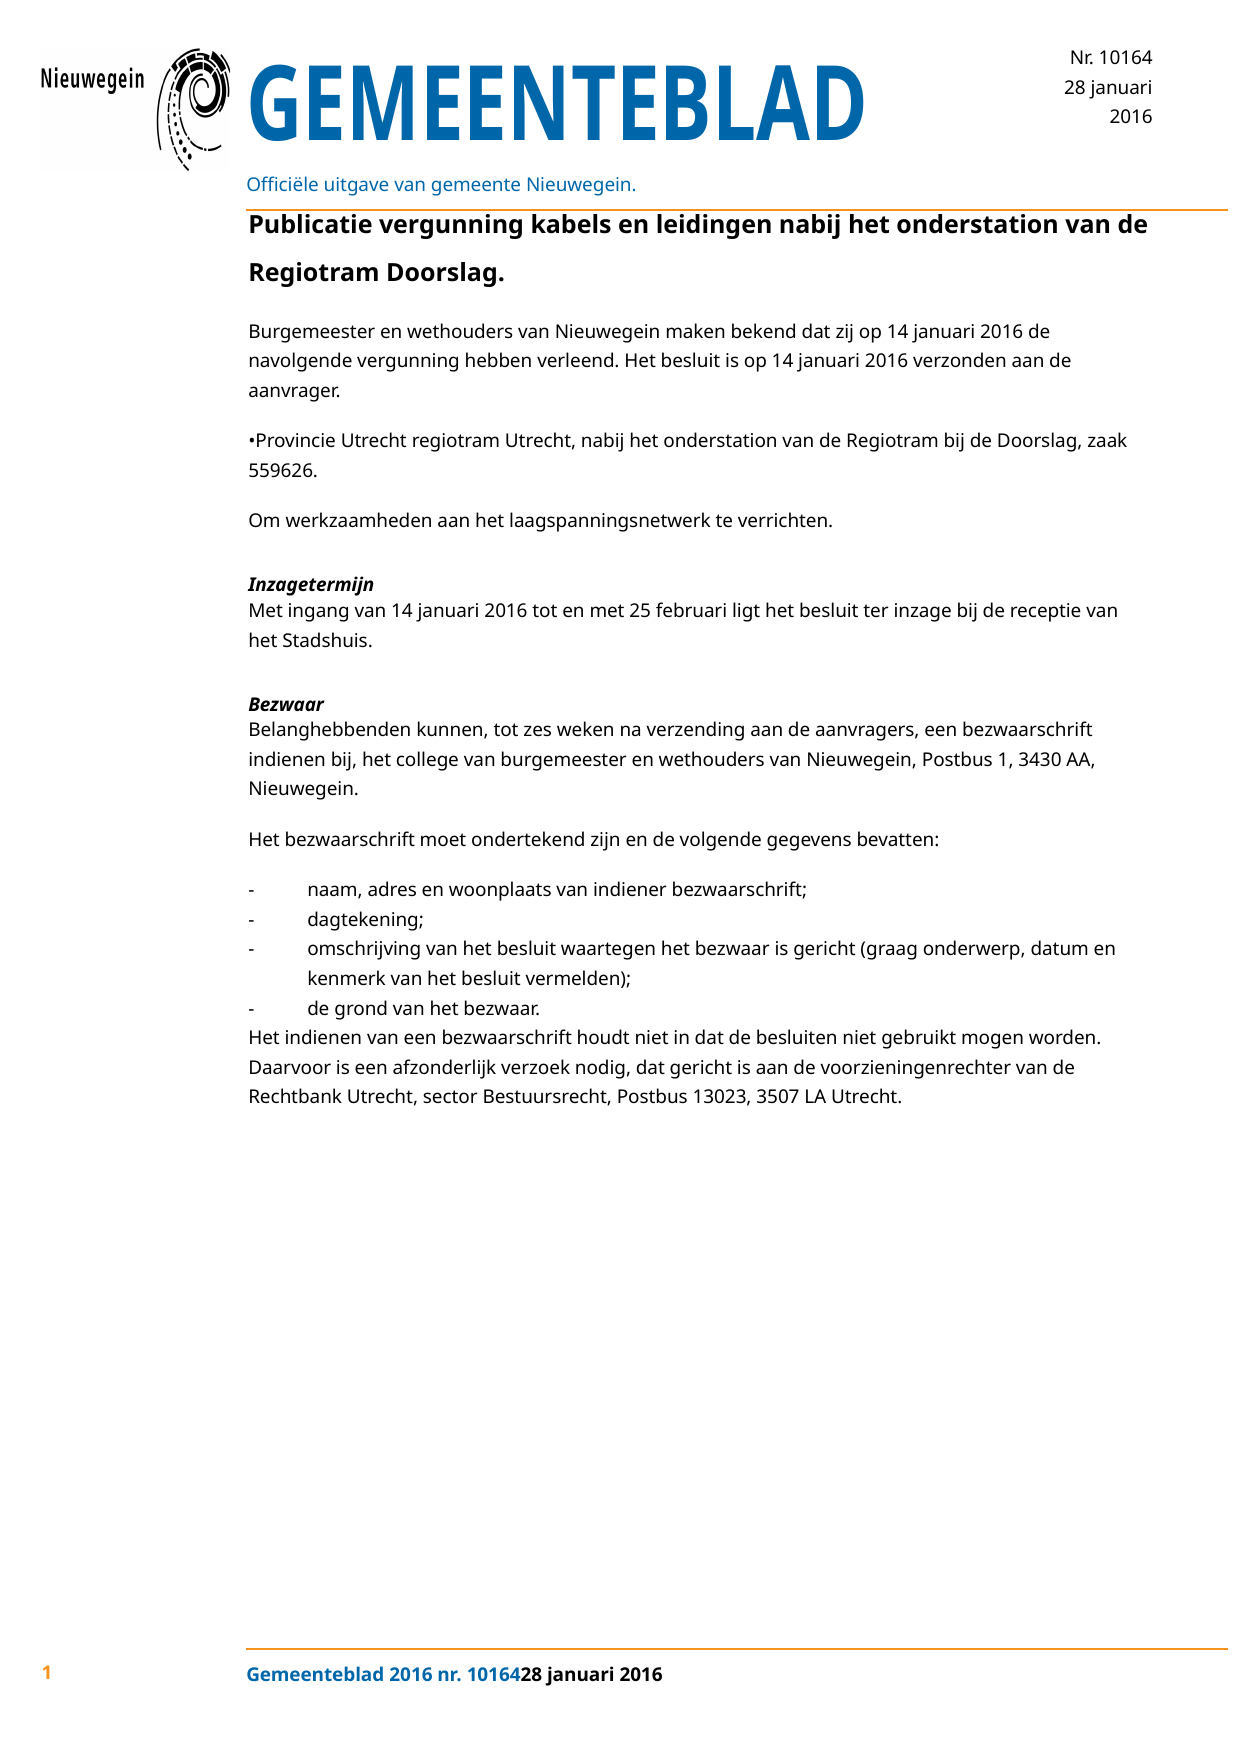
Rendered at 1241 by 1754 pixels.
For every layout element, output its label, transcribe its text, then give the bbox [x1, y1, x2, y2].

text Met ingang van 14 januari 2016 tot en met 25 februari ligt het besluit ter inzage bij de receptie van het Stadshuis. [248, 597, 1152, 652]
text Bezwaar [248, 691, 1152, 716]
list omschrijving van het besluit waartegen het bezwaar is gericht (graag onderwerp, datum en kenmerk van het besluit vermelden); [248, 936, 1152, 991]
list naam, adres en woonplaats van indiener bezwaarschrift; [248, 876, 1152, 902]
text Om werkzaamheden aan het laagspanningsnetwerk te verrichten. [248, 507, 1152, 533]
text Burgemeester en wethouders van Nieuwegein maken bekend dat zij op 14 januari 2016 de navolgende vergunning hebben verleend. Het besluit is op 14 januari 2016 verzonden aan de aanvrager. [248, 318, 1152, 403]
text Het indienen van een bezwaarschrift houdt niet in dat de besluiten niet gebruikt mogen worden. Daarvoor is een afzonderlijk verzoek nodig, dat gericht is aan de voorzieningenrechter van de Rechtbank Utrecht, sector Bestuursrecht, Postbus 13023, 3507 LA Utrecht. [248, 1024, 1152, 1109]
text Het bezwaarschrift moet ondertekend zijn en de volgende gegevens bevatten: [248, 826, 1152, 852]
text Publicatie vergunning kabels en leidingen nabij het onderstation van de Regiotram Doorslag. [248, 211, 1152, 288]
list de grond van het bezwaar. [248, 995, 1152, 1021]
list dagtekening; [248, 906, 1152, 932]
text Belanghebbenden kunnen, tot zes weken na verzending aan de aanvragers, een bezwaarschrift indienen bij, het college van burgemeester en wethouders van Nieuwegein, Postbus 1, 3430 AA, Nieuwegein. [248, 716, 1152, 801]
text •Provincie Utrecht regiotram Utrecht, nabij het onderstation van de Regiotram bij de Doorslag, zaak 559626. [248, 427, 1152, 483]
picture [41, 47, 231, 172]
text Inzagetermijn [248, 571, 1152, 597]
